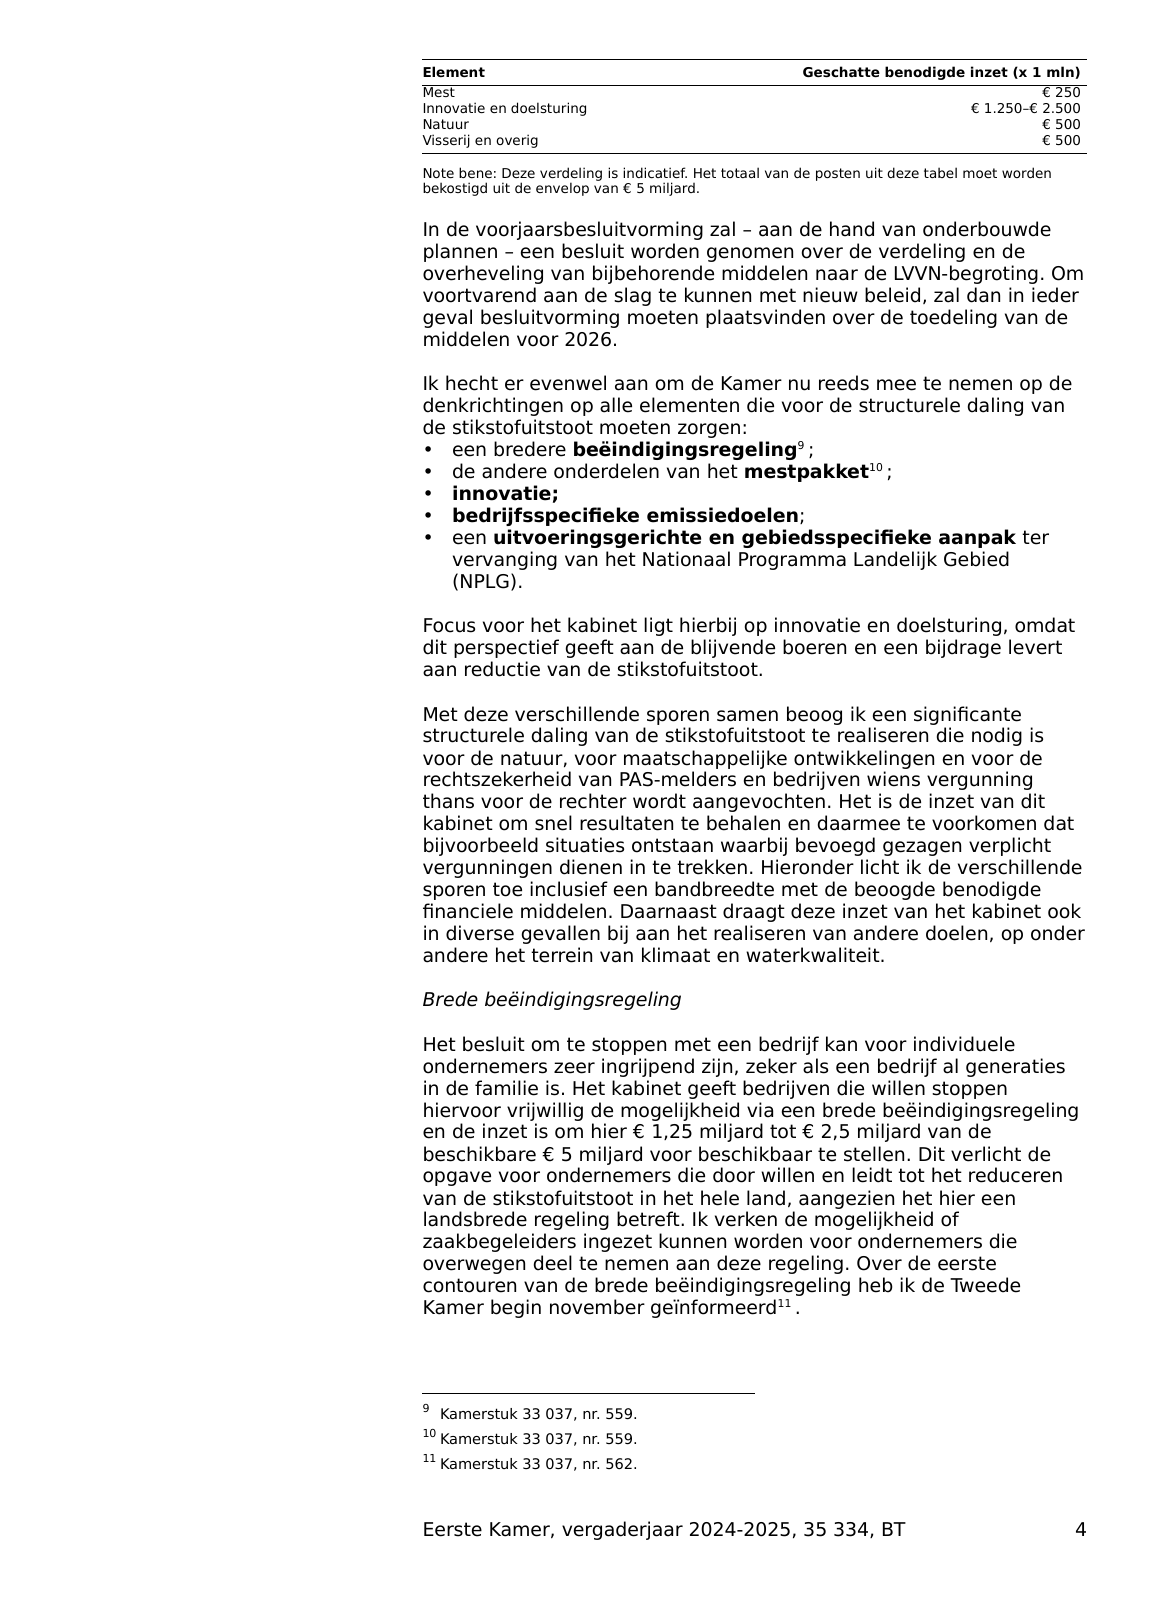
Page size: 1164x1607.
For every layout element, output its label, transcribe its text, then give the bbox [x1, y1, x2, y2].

table_cell Note bene: Deze verdeling is indicatief. Het totaal van de posten uit deze tabel moet worden bekostigd uit de envelop van € 5 miljard. [422, 154, 1087, 197]
text Ik hecht er evenwel aan om de Kamer nu reeds mee te nemen op de [422, 373, 1087, 395]
table_header Geschatte benodigde inzet (x 1 mln) [753, 60, 1087, 85]
text Kamerstuk 33 037, nr. 559. [422, 1402, 1087, 1424]
text denkrichtingen op alle elementen die voor de structurele daling van de stikstofuitstoot moeten zorgen: [422, 395, 1087, 439]
table_cell € 500 [753, 117, 1087, 132]
text Kamerstuk 33 037, nr. 562. [422, 1452, 1087, 1474]
text Focus voor het kabinet ligt hierbij op innovatie en doelsturing, omdat dit perspectief geeft aan de blijvende boeren en een bijdrage levert aan reductie van de stikstofuitstoot. [422, 615, 1087, 681]
table_cell € 1.250–€ 2.500 [753, 101, 1087, 117]
text • bedrijfsspecifieke emissiedoelen; [422, 505, 1087, 527]
subtitle Brede beëindigingsregeling [422, 989, 1087, 1011]
table_cell Mest [422, 86, 753, 101]
table_cell Natuur [422, 117, 753, 132]
table_cell € 250 [753, 86, 1087, 101]
text • een uitvoeringsgerichte en gebiedsspecifieke aanpak ter vervanging van het Nationaal Programma Landelijk Gebied (NPLG). [422, 527, 1087, 593]
table_header Element [422, 60, 753, 85]
text Het besluit om te stoppen met een bedrijf kan voor individuele ondernemers zeer ingrijpend zijn, zeker als een bedrijf al generaties in de familie is. Het kabinet geeft bedrijven die willen stoppen hiervoor vrijwillig de mogelijkheid via een brede beëindigingsregeling en de inzet is om hier € 1,25 miljard tot € 2,5 miljard van de beschikbare € 5 miljard voor beschikbaar te stellen. Dit verlicht de opgave voor ondernemers die door willen en leidt tot het reduceren van de stikstofuitstoot in het hele land, aangezien het hier een landsbrede regeling betreft. Ik verken de mogelijkheid of zaakbegeleiders ingezet kunnen worden voor ondernemers die overwegen deel te nemen aan deze regeling. Over de eerste contouren van de brede beëindigingsregeling heb ik de Tweede Kamer begin november geïnformeerd. [422, 1033, 1087, 1319]
text • een bredere beëindigingsregeling; [422, 439, 1087, 461]
text Kamerstuk 33 037, nr. 559. [422, 1427, 1087, 1449]
text Met deze verschillende sporen samen beoog ik een significante structurele daling van de stikstofuitstoot te realiseren die nodig is voor de natuur, voor maatschappelijke ontwikkelingen en voor de rechtszekerheid van PAS-melders en bedrijven wiens vergunning thans voor de rechter wordt aangevochten. Het is de inzet van dit kabinet om snel resultaten te behalen en daarmee te voorkomen dat bijvoorbeeld situaties ontstaan waarbij bevoegd gezagen verplicht vergunningen dienen in te trekken. Hieronder licht ik de verschillende sporen toe inclusief een bandbreedte met de beoogde benodigde financiele middelen. Daarnaast draagt deze inzet van het kabinet ook in diverse gevallen bij aan het realiseren van andere doelen, op onder andere het terrein van klimaat en waterkwaliteit. [422, 703, 1087, 967]
table_cell € 500 [753, 133, 1087, 153]
text • de andere onderdelen van het mestpakket; [422, 461, 1087, 483]
text • innovatie; [422, 483, 1087, 505]
table_cell Visserij en overig [422, 133, 753, 153]
table_cell Innovatie en doelsturing [422, 101, 753, 117]
text In de voorjaarsbesluitvorming zal – aan de hand van onderbouwde plannen – een besluit worden genomen over de verdeling en de overheveling van bijbehorende middelen naar de LVVN-begroting. Om voortvarend aan de slag te kunnen met nieuw beleid, zal dan in ieder geval besluitvorming moeten plaatsvinden over de toedeling van de middelen voor 2026. [422, 219, 1087, 351]
